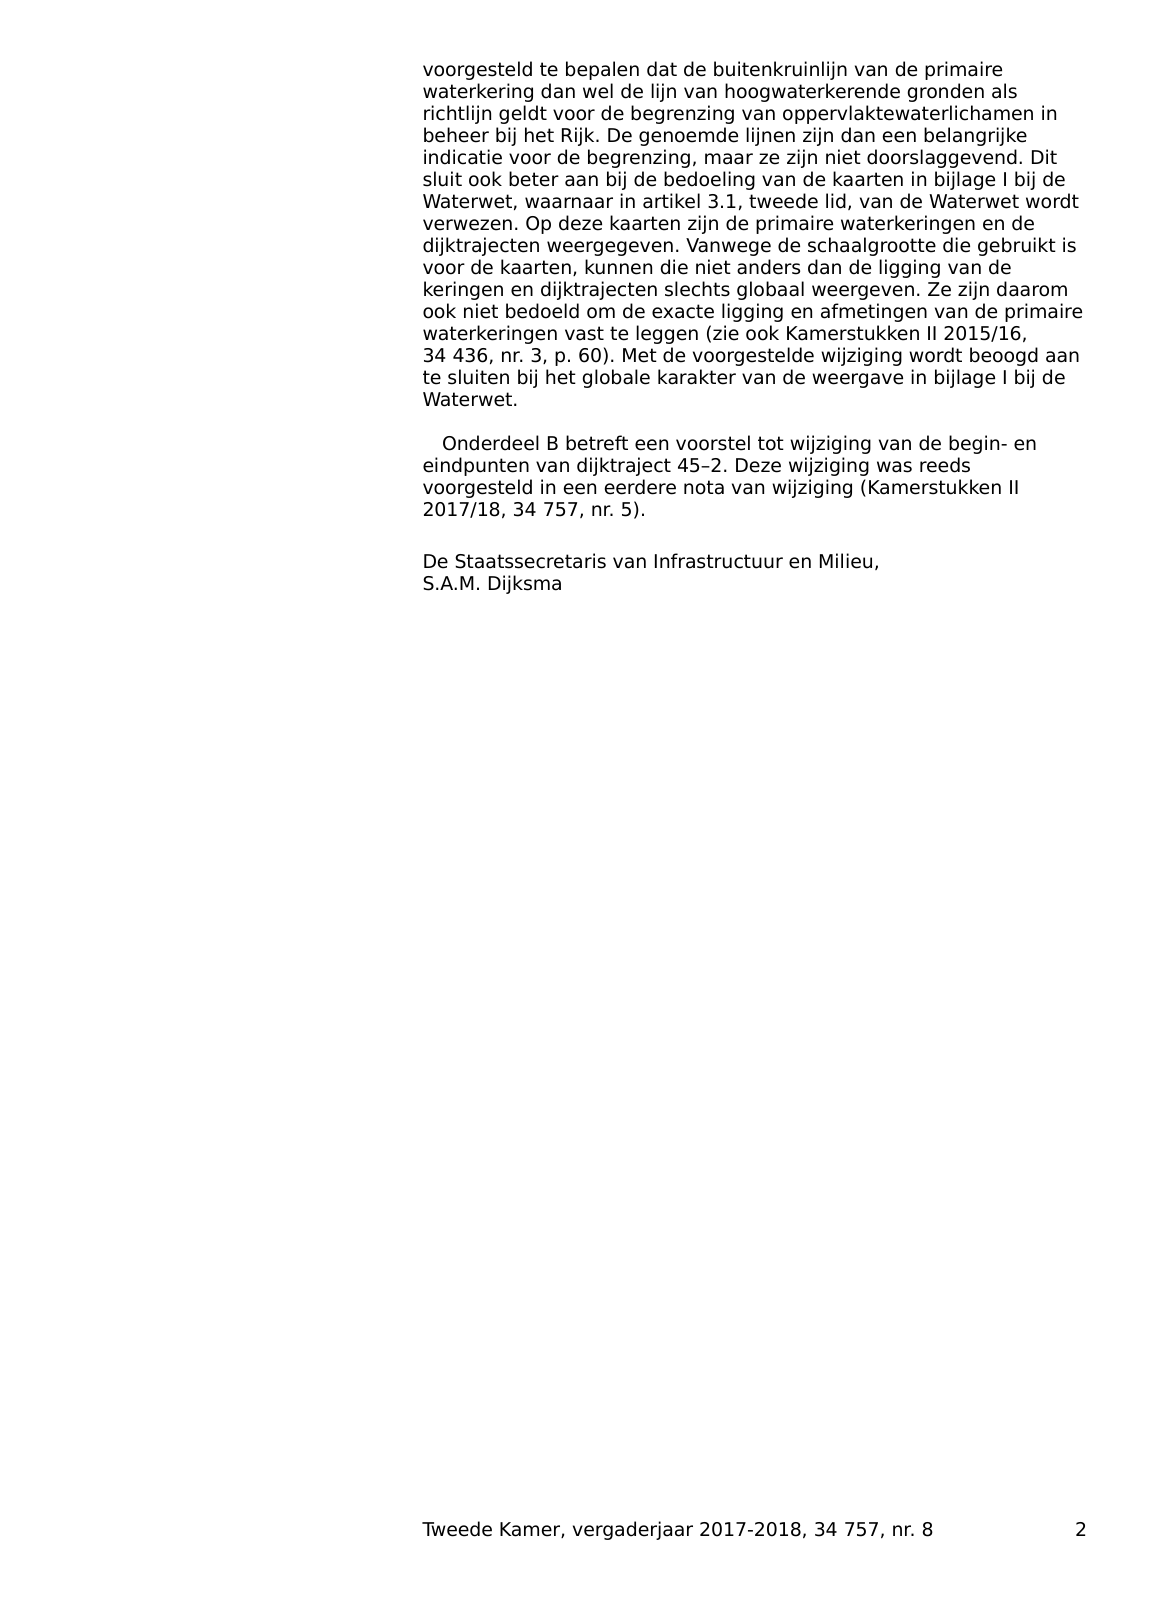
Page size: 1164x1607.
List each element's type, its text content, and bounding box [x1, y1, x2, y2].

text voorgesteld te bepalen dat de buitenkruinlijn van de primaire waterkering dan wel de lijn van hoogwaterkerende gronden als richtlijn geldt voor de begrenzing van oppervlaktewaterlichamen in beheer bij het Rijk. De genoemde lijnen zijn dan een belangrijke indicatie voor de begrenzing, maar ze zijn niet doorslaggevend. Dit sluit ook beter aan bij de bedoeling van de kaarten in bijlage I bij de Waterwet, waarnaar in artikel 3.1, tweede lid, van de Waterwet wordt verwezen. Op deze kaarten zijn de primaire waterkeringen en de dijktrajecten weergegeven. Vanwege de schaalgrootte die gebruikt is voor de kaarten, kunnen die niet anders dan de ligging van de keringen en dijktrajecten slechts globaal weergeven. Ze zijn daarom ook niet bedoeld om de exacte ligging en afmetingen van de primaire waterkeringen vast te leggen (zie ook Kamerstukken II 2015/16, 34 436, nr. 3, p. 60). Met de voorgestelde wijziging wordt beoogd aan te sluiten bij het globale karakter van de weergave in bijlage I bij de Waterwet. [422, 59, 1087, 411]
text De Staatssecretaris van Infrastructuur en Milieu, S.A.M. Dijksma [422, 551, 1087, 595]
text Onderdeel B betreft een voorstel tot wijziging van de begin- en eindpunten van dijktraject 45–2. Deze wijziging was reeds voorgesteld in een eerdere nota van wijziging (Kamerstukken II 2017/18, 34 757, nr. 5). [422, 433, 1087, 521]
